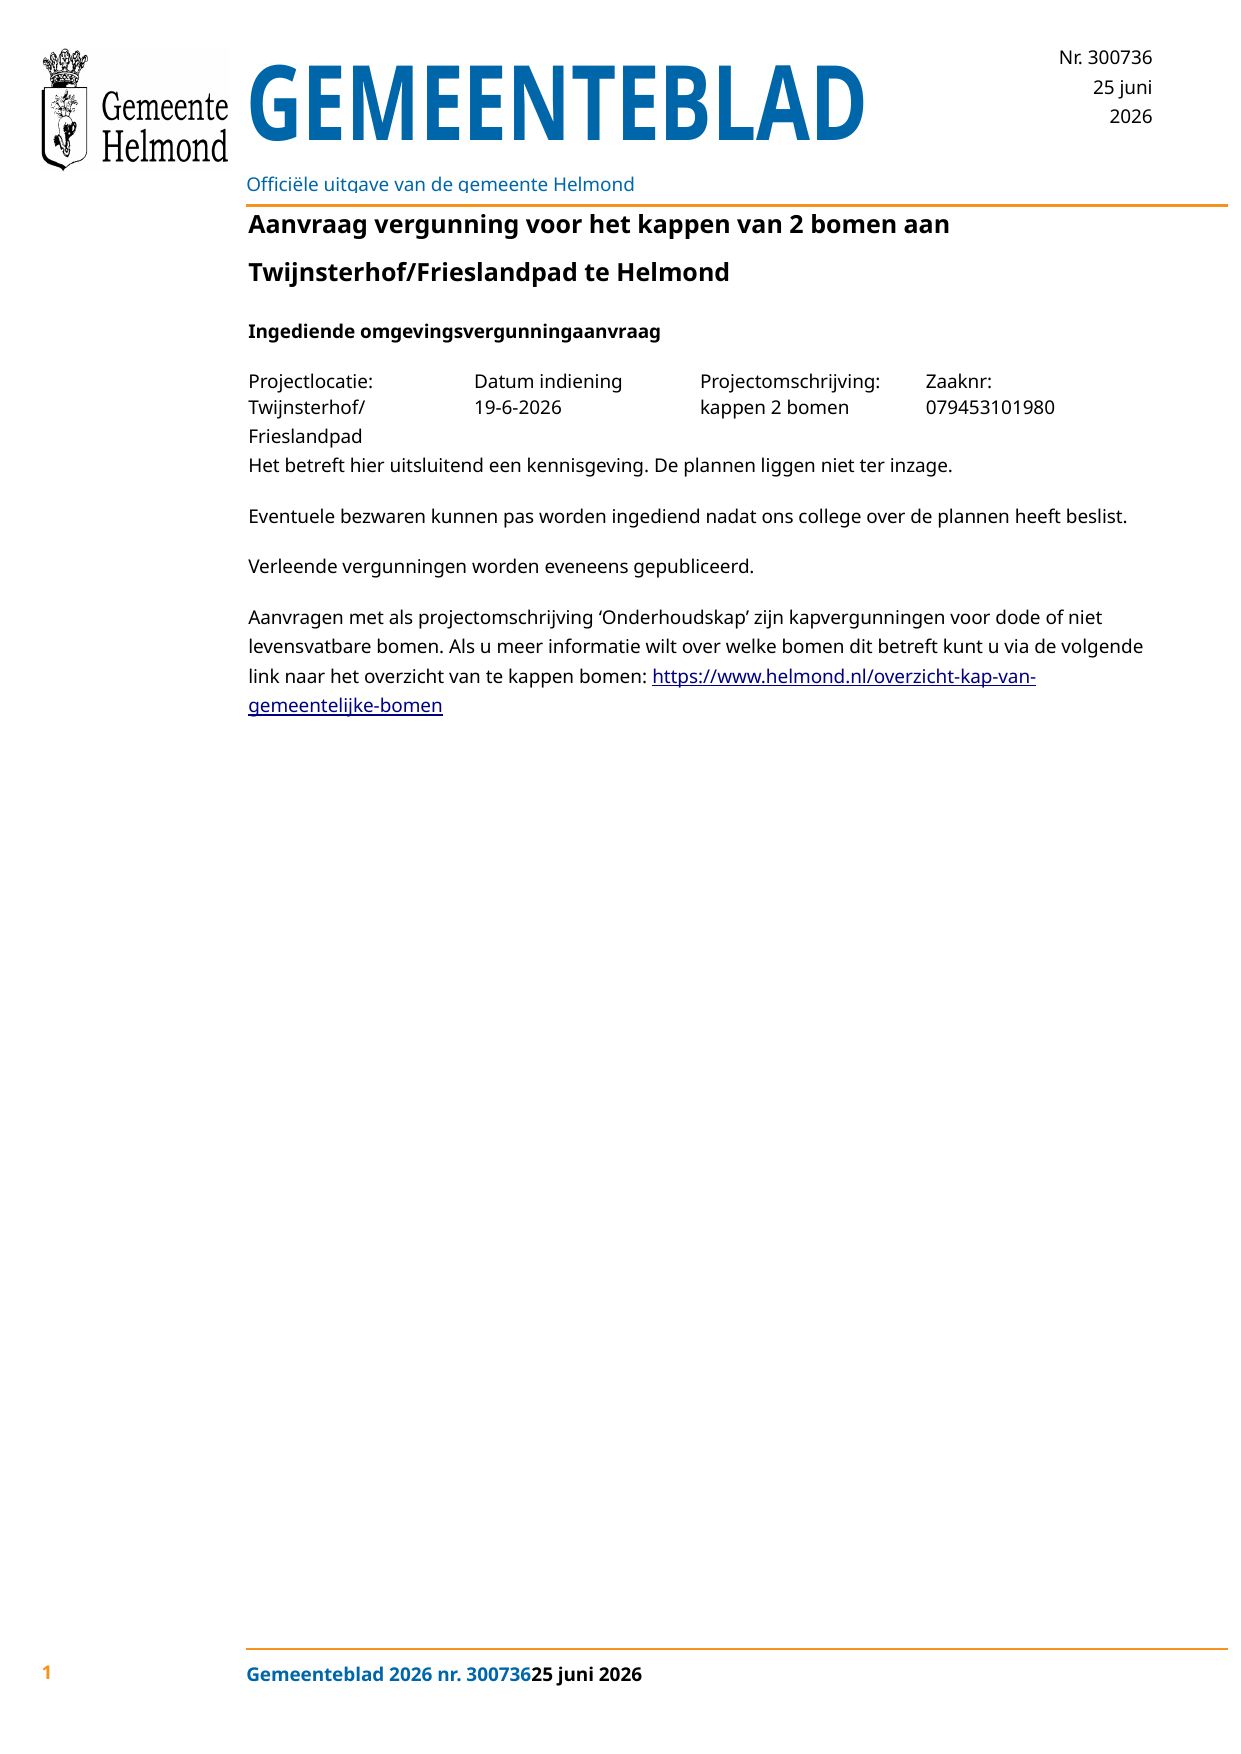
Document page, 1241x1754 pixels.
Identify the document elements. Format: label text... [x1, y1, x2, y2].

table_cell Twijnsterhof/Frieslandpad [248, 394, 474, 449]
table_header Projectlocatie: [248, 369, 474, 394]
text Ingediende omgevingsvergunningaanvraag [248, 318, 1152, 344]
table_cell 19-6-2026 [474, 394, 700, 449]
text Eventuele bezwaren kunnen pas worden ingediend nadat ons college over de plannen heeft beslist. [248, 503, 1152, 529]
table_header Datum indiening [474, 369, 700, 394]
table_header Projectomschrijving: [700, 369, 926, 394]
text Aanvragen met als projectomschrijving ‘Onderhoudskap’ zijn kapvergunningen voor dode of niet levensvatbare bomen. Als u meer informatie wilt over welke bomen dit betreft kunt u via de volgende link naar het overzicht van te kappen bomen: https://www.helmond.nl/overzicht-kap-van-gemeentelijke-bomen [248, 604, 1152, 718]
text Verleende vergunningen worden eveneens gepubliceerd. [248, 553, 1152, 579]
table_header Zaaknr: [926, 369, 1152, 394]
table_cell 079453101980 [926, 394, 1152, 449]
text Het betreft hier uitsluitend een kennisgeving. De plannen liggen niet ter inzage. [248, 453, 1152, 478]
picture [41, 47, 231, 172]
text Aanvraag vergunning voor het kappen van 2 bomen aan Twijnsterhof/Frieslandpad te Helmond [248, 207, 1152, 288]
table_cell kappen 2 bomen [700, 394, 926, 449]
